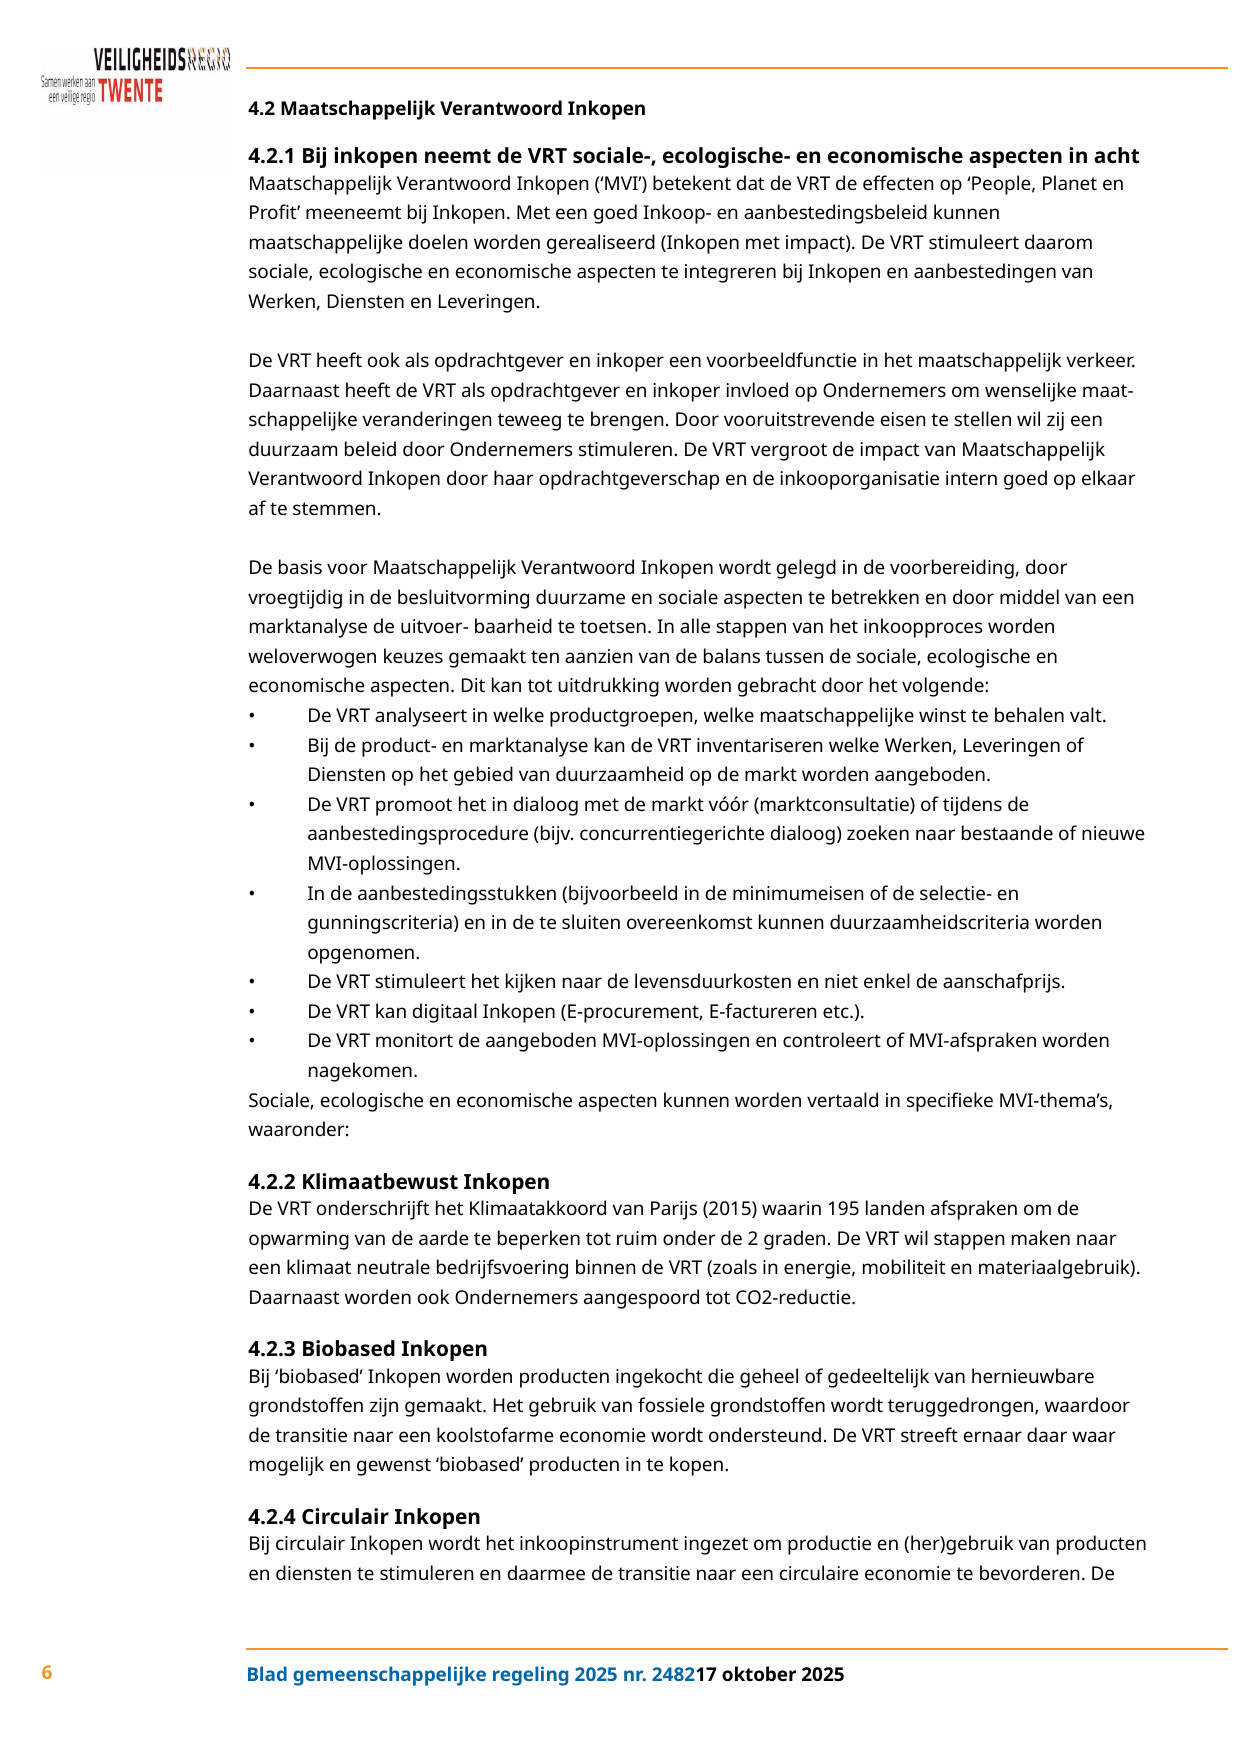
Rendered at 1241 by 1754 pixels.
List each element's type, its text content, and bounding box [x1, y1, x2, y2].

text Bij circulair Inkopen wordt het inkoopinstrument ingezet om productie en (her)gebruik van producten en diensten te stimuleren en daarmee de transitie naar een circulaire economie te bevorderen. De [248, 1531, 1152, 1586]
text 4.2.4 Circulair Inkopen [248, 1502, 1152, 1531]
list De VRT kan digitaal Inkopen (E-procurement, E-factureren etc.). [248, 998, 1152, 1024]
text 4.2.3 Biobased Inkopen [248, 1334, 1152, 1363]
text 4.2.2 Klimaatbewust Inkopen [248, 1167, 1152, 1195]
list In de aanbestedingsstukken (bijvoorbeeld in de minimumeisen of de selectie- en gunningscriteria) en in de te sluiten overeenkomst kunnen duurzaamheidscriteria worden opgenomen. [248, 880, 1152, 965]
text Sociale, ecologische en economische aspecten kunnen worden vertaald in specifieke MVI-thema’s, waaronder: [248, 1087, 1152, 1142]
text De VRT heeft ook als opdrachtgever en inkoper een voorbeeldfunctie in het maatschappelijk verkeer. Daarnaast heeft de VRT als opdrachtgever en inkoper invloed op Ondernemers om wenselijke maat- schappelijke veranderingen teweeg te brengen. Door vooruitstrevende eisen te stellen wil zij een duurzaam beleid door Ondernemers stimuleren. De VRT vergroot de impact van Maatschappelijk Verantwoord Inkopen door haar opdrachtgeverschap en de inkooporganisatie intern goed op elkaar af te stemmen. [248, 347, 1152, 521]
list De VRT analyseert in welke productgroepen, welke maatschappelijke winst te behalen valt. [248, 702, 1152, 728]
text De basis voor Maatschappelijk Verantwoord Inkopen wordt gelegd in de voorbereiding, door vroegtijdig in de besluitvorming duurzame en sociale aspecten te betrekken en door middel van een marktanalyse de uitvoer- baarheid te toetsen. In alle stappen van het inkoopproces worden weloverwogen keuzes gemaakt ten aanzien van de balans tussen de sociale, ecologische en economische aspecten. Dit kan tot uitdrukking worden gebracht door het volgende: [248, 554, 1152, 698]
text 4.2.1 Bij inkopen neemt de VRT sociale-, ecologische- en economische aspecten in acht [248, 141, 1152, 170]
list De VRT stimuleert het kijken naar de levensduurkosten en niet enkel de aanschafprijs. [248, 968, 1152, 994]
list Bij de product- en marktanalyse kan de VRT inventariseren welke Werken, Leveringen of Diensten op het gebied van duurzaamheid op de markt worden aangeboden. [248, 732, 1152, 787]
text Bij ‘biobased’ Inkopen worden producten ingekocht die geheel of gedeeltelijk van hernieuwbare grondstoffen zijn gemaakt. Het gebruik van fossiele grondstoffen wordt teruggedrongen, waardoor de transitie naar een koolstofarme economie wordt ondersteund. De VRT streeft ernaar daar waar mogelijk en gewenst ‘biobased’ producten in te kopen. [248, 1363, 1152, 1477]
text Maatschappelijk Verantwoord Inkopen (‘MVI’) betekent dat de VRT de effecten op ‘People, Planet en Profit’ meeneemt bij Inkopen. Met een goed Inkoop- en aanbestedingsbeleid kunnen maatschappelijke doelen worden gerealiseerd (Inkopen met impact). De VRT stimuleert daarom sociale, ecologische en economische aspecten te integreren bij Inkopen en aanbestedingen van Werken, Diensten en Leveringen. [248, 170, 1152, 314]
list De VRT monitort de aangeboden MVI-oplossingen en controleert of MVI-afspraken worden nagekomen. [248, 1028, 1152, 1083]
text De VRT onderschrijft het Klimaatakkoord van Parijs (2015) waarin 195 landen afspraken om de opwarming van de aarde te beperken tot ruim onder de 2 graden. De VRT wil stappen maken naar een klimaat neutrale bedrijfsvoering binnen de VRT (zoals in energie, mobiliteit en materiaalgebruik). Daarnaast worden ook Ondernemers aangespoord tot CO2-reductie. [248, 1195, 1152, 1310]
list De VRT promoot het in dialoog met de markt vóór (marktconsultatie) of tijdens de aanbestedingsprocedure (bijv. concurrentiegerichte dialoog) zoeken naar bestaande of nieuwe MVI-oplossingen. [248, 791, 1152, 876]
picture [41, 47, 231, 172]
text 4.2 Maatschappelijk Verantwoord Inkopen [248, 95, 1152, 121]
